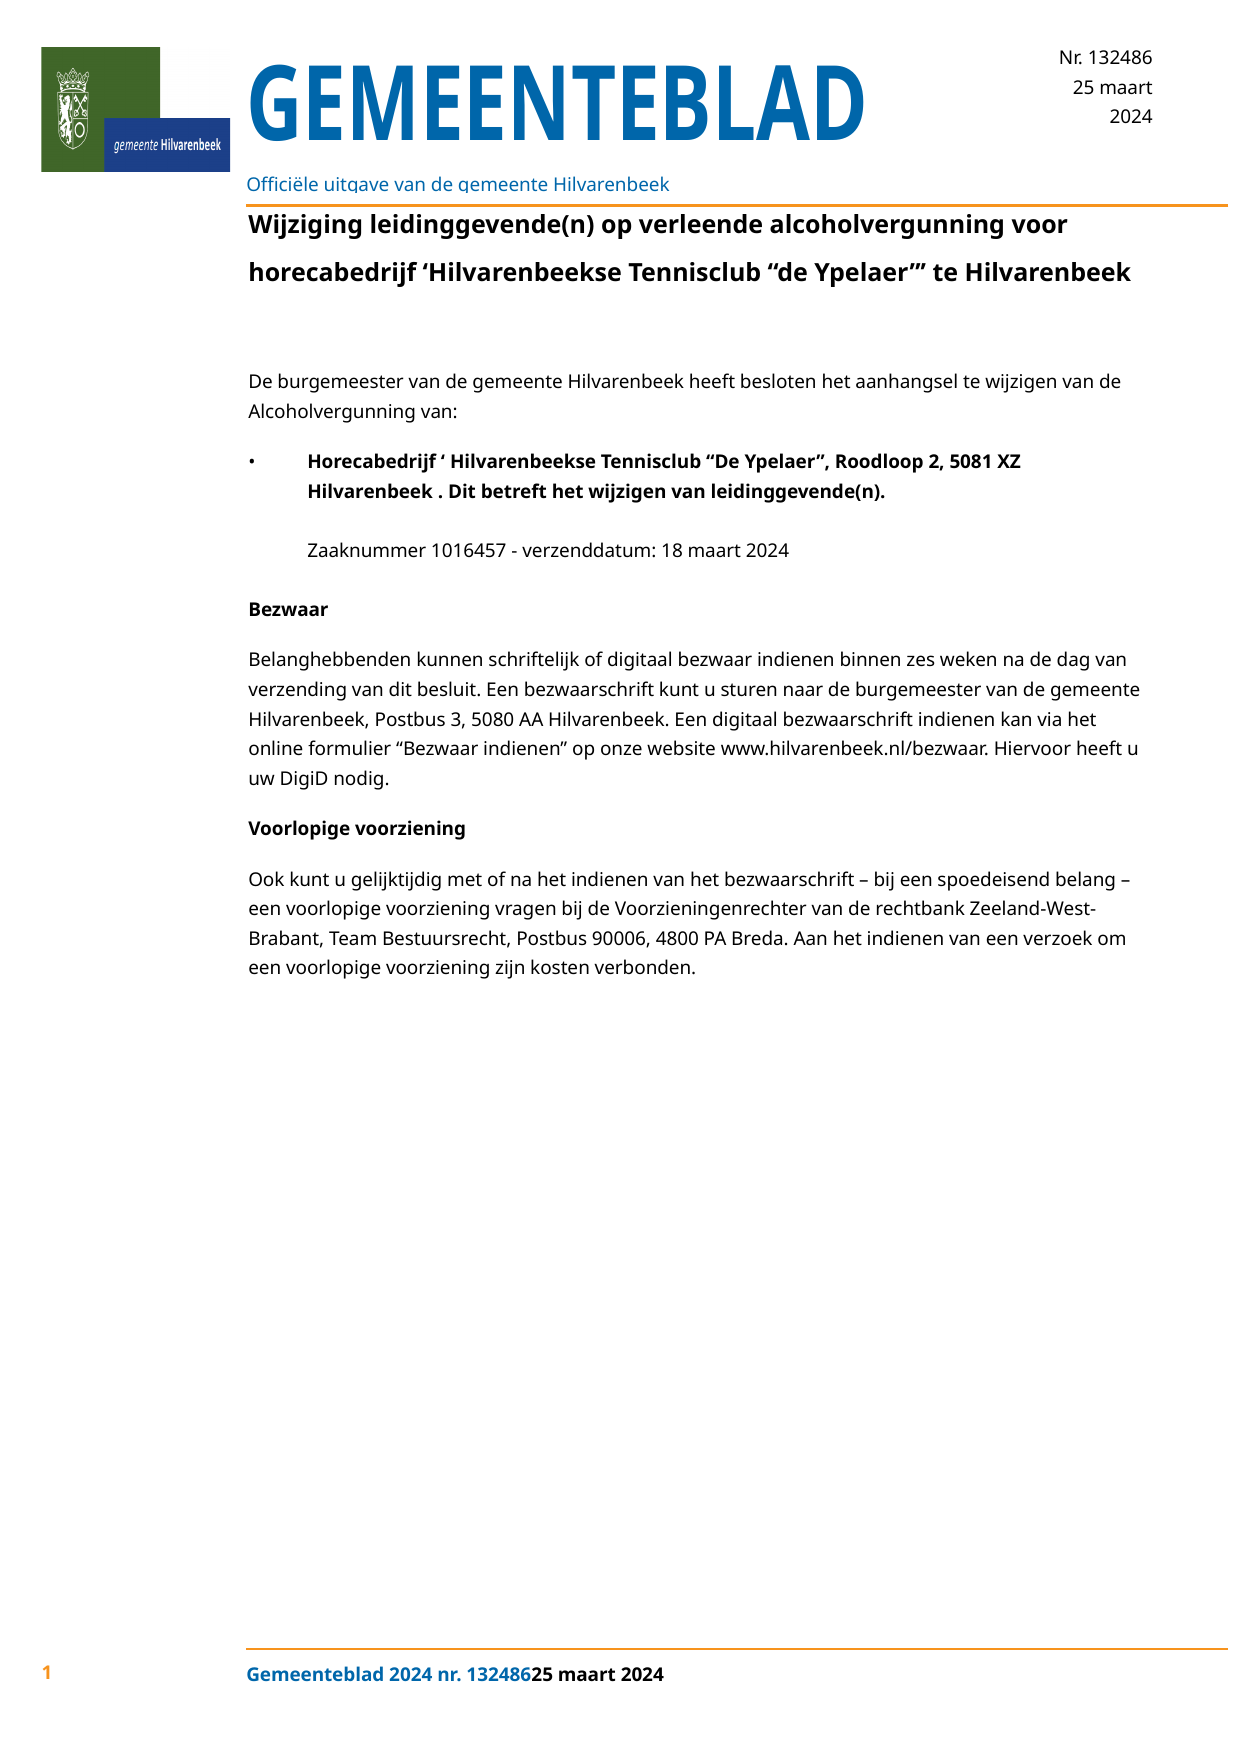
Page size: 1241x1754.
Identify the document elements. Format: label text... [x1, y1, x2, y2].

text Belanghebbenden kunnen schriftelijk of digitaal bezwaar indienen binnen zes weken na de dag van verzending van dit besluit. Een bezwaarschrift kunt u sturen naar de burgemeester van de gemeente Hilvarenbeek, Postbus 3, 5080 AA Hilvarenbeek. Een digitaal bezwaarschrift indienen kan via het online formulier “Bezwaar indienen” op onze website www.hilvarenbeek.nl/bezwaar. Hiervoor heeft u uw DigiD nodig. [248, 647, 1152, 791]
list Horecabedrijf ‘ Hilvarenbeekse Tennisclub “De Ypelaer”, Roodloop 2, 5081 XZ Hilvarenbeek . Dit betreft het wijzigen van leidinggevende(n). [248, 448, 1152, 504]
text Bezwaar [248, 596, 1152, 622]
text Voorlopige voorziening [248, 815, 1152, 841]
text Ook kunt u gelijktijdig met of na het indienen van het bezwaarschrift – bij een spoedeisend belang – een voorlopige voorziening vragen bij de Voorzieningenrechter van de rechtbank Zeeland-West-Brabant, Team Bestuursrecht, Postbus 90006, 4800 PA Breda. Aan het indienen van een verzoek om een voorlopige voorziening zijn kosten verbonden. [248, 866, 1152, 980]
text De burgemeester van de gemeente Hilvarenbeek heeft besloten het aanhangsel te wijzigen van de Alcoholvergunning van: [248, 368, 1152, 424]
picture [41, 47, 231, 172]
text Wijziging leidinggevende(n) op verleende alcoholvergunning voor horecabedrijf ‘Hilvarenbeekse Tennisclub “de Ypelaer”’ te Hilvarenbeek [248, 207, 1152, 288]
list Zaaknummer 1016457 - verzenddatum: 18 maart 2024 [248, 537, 1152, 563]
